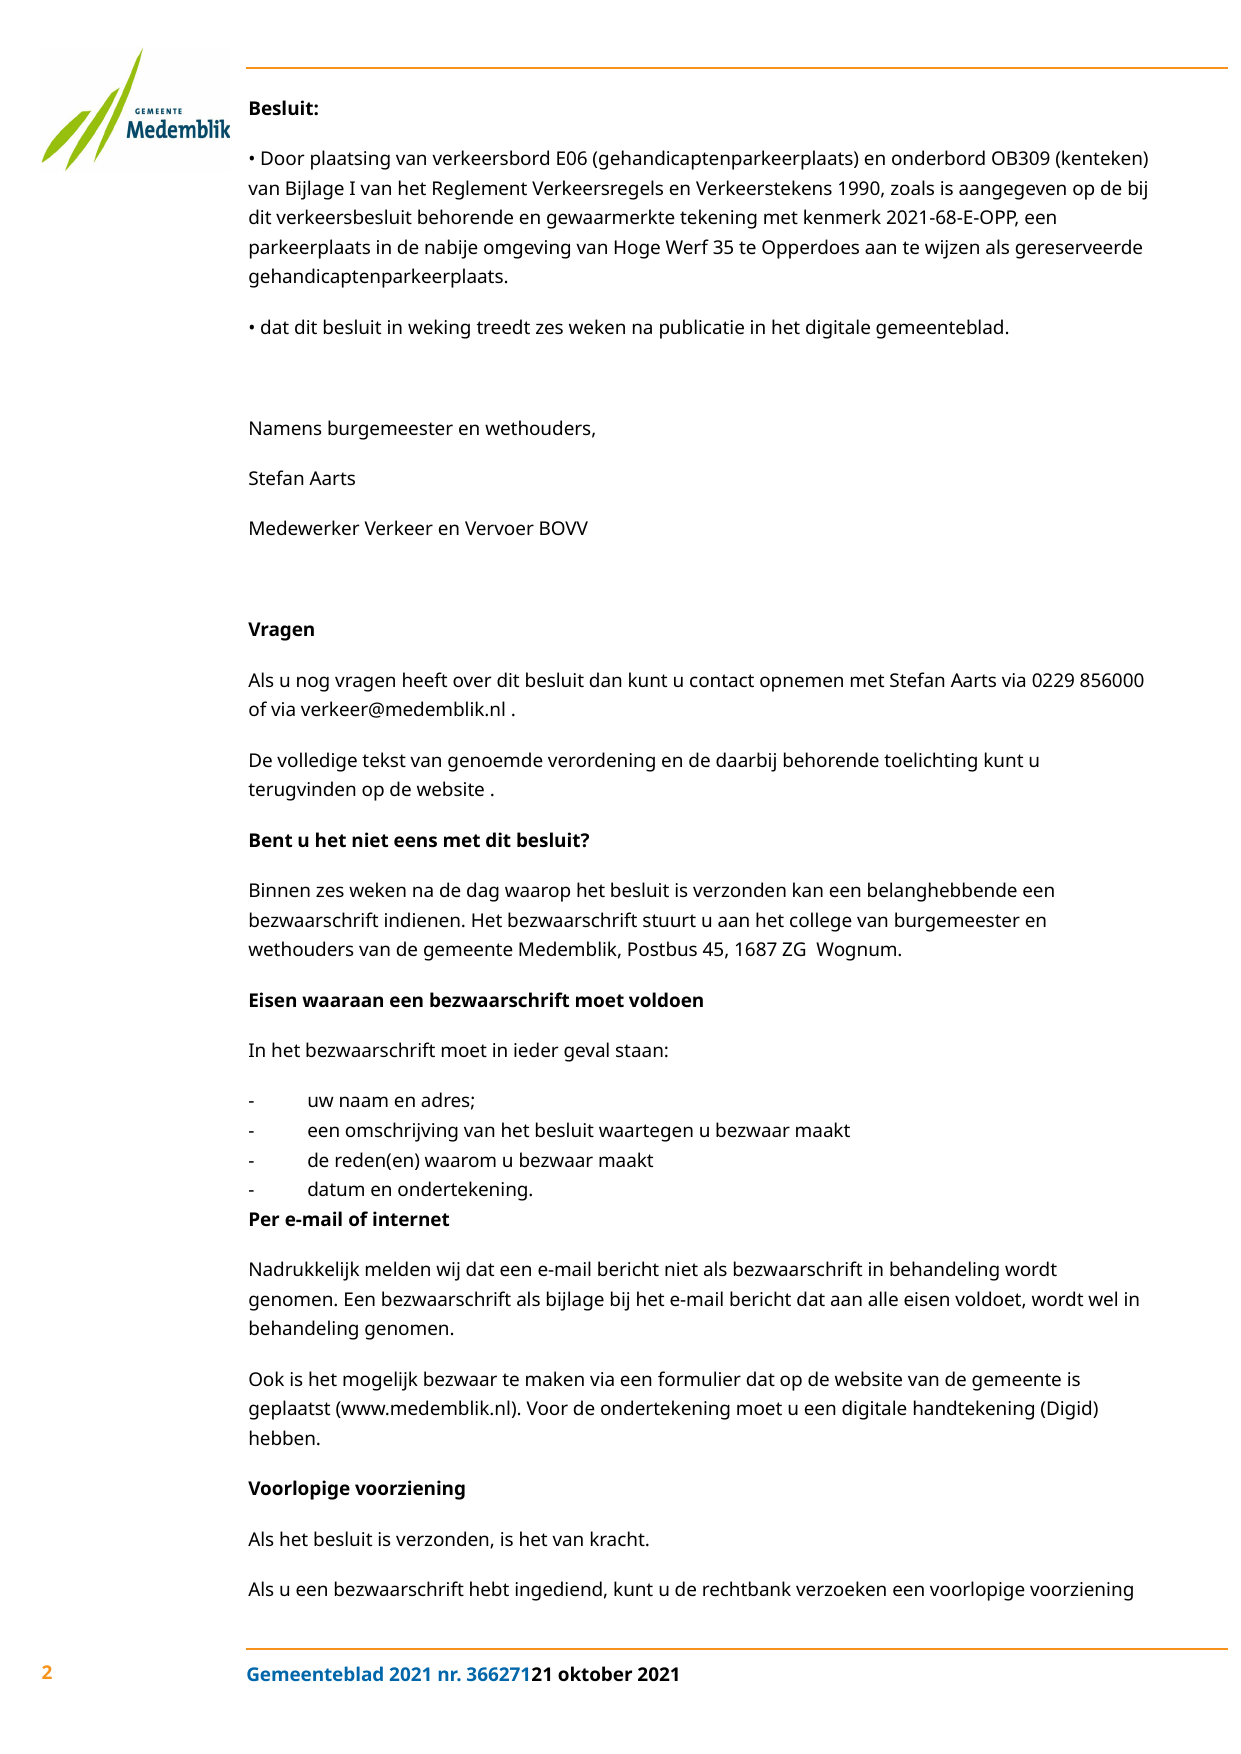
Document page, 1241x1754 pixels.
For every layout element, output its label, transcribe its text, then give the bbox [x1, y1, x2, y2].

text Medewerker Verkeer en Vervoer BOVV [248, 516, 1152, 541]
text • dat dit besluit in weking treedt zes weken na publicatie in het digitale gemeenteblad. [248, 314, 1152, 340]
text De volledige tekst van genoemde verordening en de daarbij behorende toelichting kunt u terugvinden op de website . [248, 747, 1152, 802]
text Nadrukkelijk melden wij dat een e-mail bericht niet als bezwaarschrift in behandeling wordt genomen. Een bezwaarschrift als bijlage bij het e-mail bericht dat aan alle eisen voldoet, wordt wel in behandeling genomen. [248, 1256, 1152, 1341]
text Besluit: [248, 95, 1152, 121]
text Als u nog vragen heeft over dit besluit dan kunt u contact opnemen met Stefan Aarts via 0229 856000 of via verkeer@medemblik.nl . [248, 667, 1152, 722]
text Eisen waaraan een bezwaarschrift moet voldoen [248, 987, 1152, 1013]
text Namens burgemeester en wethouders, [248, 415, 1152, 441]
text Stefan Aarts [248, 465, 1152, 491]
text Als het besluit is verzonden, is het van kracht. [248, 1526, 1152, 1552]
text Binnen zes weken na de dag waarop het besluit is verzonden kan een belanghebbende een bezwaarschrift indienen. Het bezwaarschrift stuurt u aan het college van burgemeester en wethouders van de gemeente Medemblik, Postbus 45, 1687 ZG Wognum. [248, 877, 1152, 962]
list uw naam en adres; [248, 1088, 1152, 1113]
list datum en ondertekening. [248, 1176, 1152, 1202]
text Als u een bezwaarschrift hebt ingediend, kunt u de rechtbank verzoeken een voorlopige voorziening [248, 1576, 1152, 1602]
list de reden(en) waarom u bezwaar maakt [248, 1147, 1152, 1173]
text • Door plaatsing van verkeersbord E06 (gehandicaptenparkeerplaats) en onderbord OB309 (kenteken) van Bijlage I van het Reglement Verkeersregels en Verkeerstekens 1990, zoals is aangegeven op de bij dit verkeersbesluit behorende en gewaarmerkte tekening met kenmerk 2021-68-E-OPP, een parkeerplaats in de nabije omgeving van Hoge Werf 35 te Opperdoes aan te wijzen als gereserveerde gehandicaptenparkeerplaats. [248, 145, 1152, 289]
text Per e-mail of internet [248, 1206, 1152, 1232]
picture [41, 47, 231, 172]
list een omschrijving van het besluit waartegen u bezwaar maakt [248, 1117, 1152, 1143]
text Bent u het niet eens met dit besluit? [248, 827, 1152, 853]
text In het bezwaarschrift moet in ieder geval staan: [248, 1037, 1152, 1063]
text Voorlopige voorziening [248, 1476, 1152, 1501]
text Ook is het mogelijk bezwaar te maken via een formulier dat op de website van de gemeente is geplaatst (www.medemblik.nl). Voor de ondertekening moet u een digitale handtekening (Digid) hebben. [248, 1366, 1152, 1451]
text Vragen [248, 616, 1152, 642]
